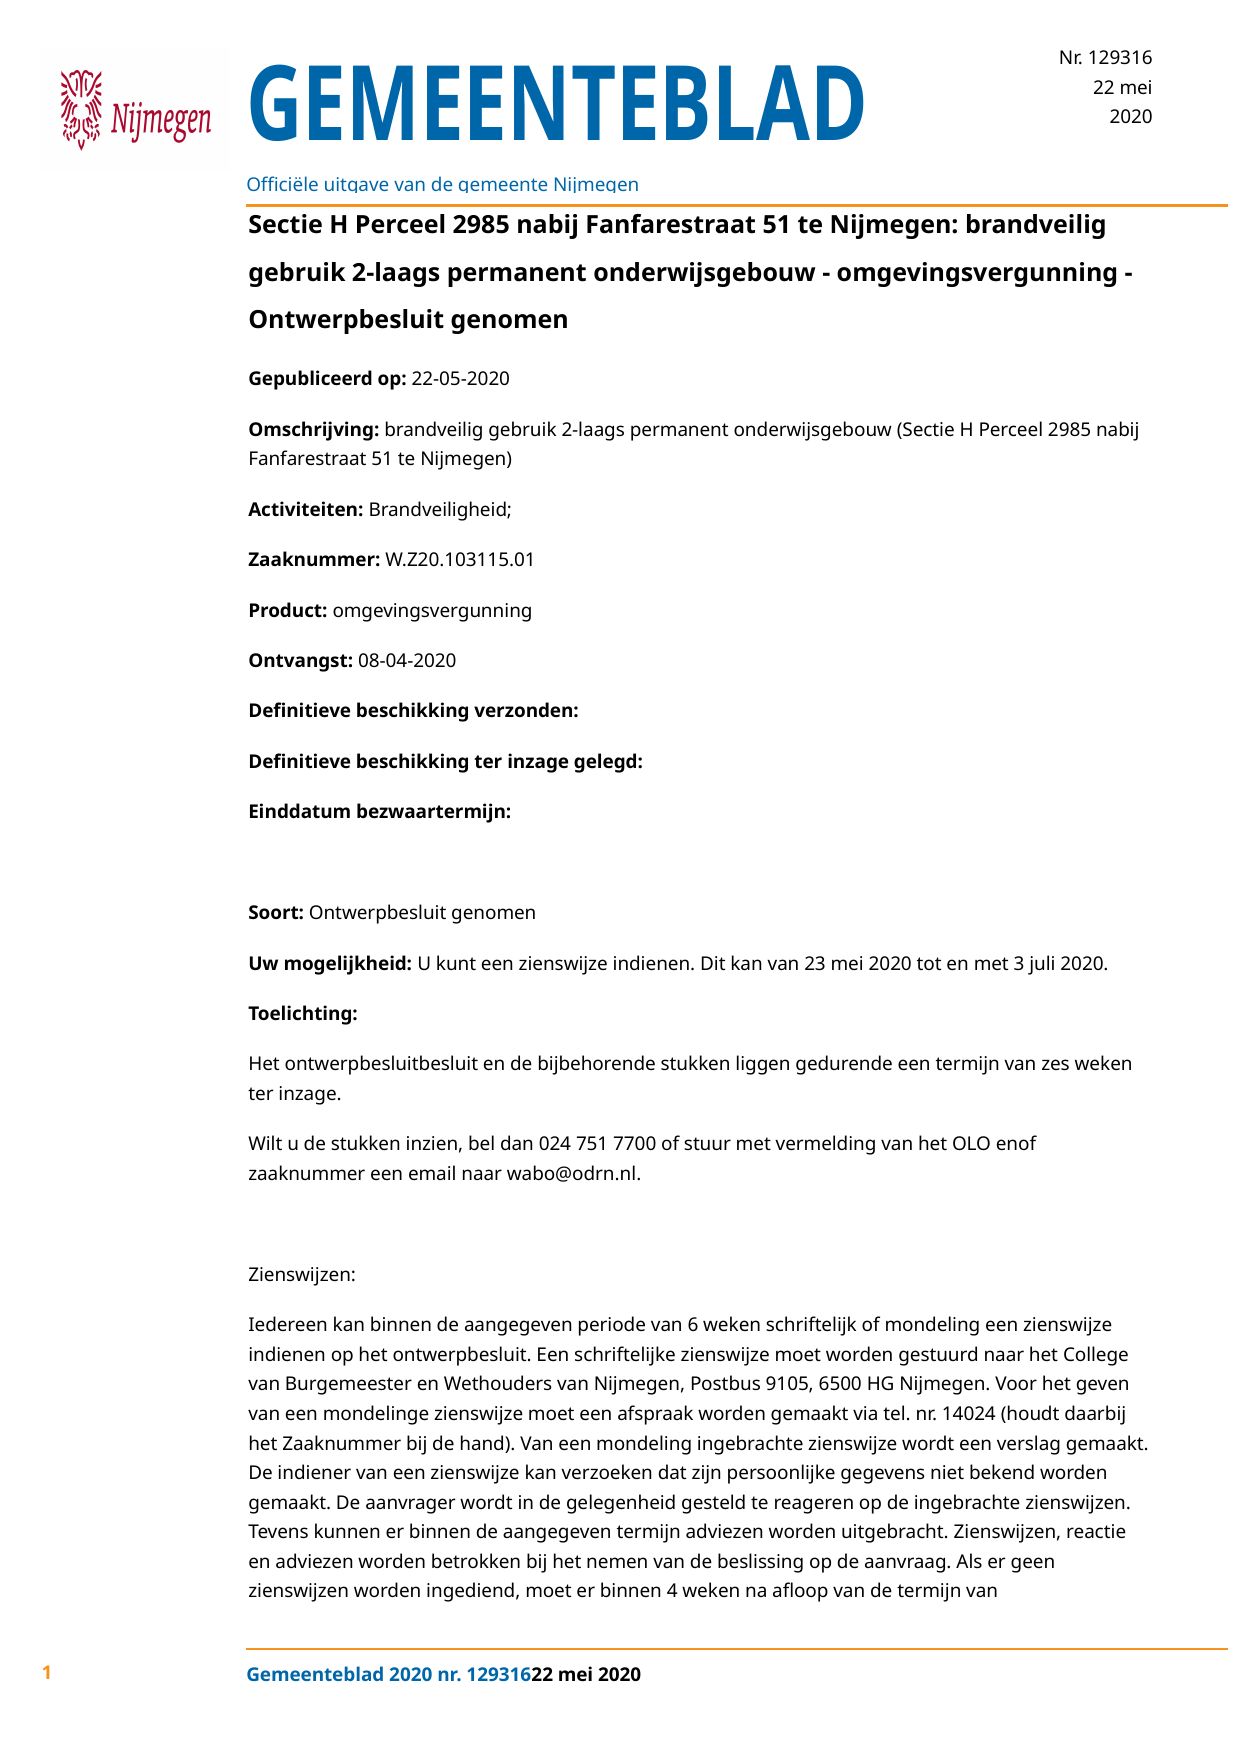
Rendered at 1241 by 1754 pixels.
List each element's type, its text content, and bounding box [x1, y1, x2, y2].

text Einddatum bezwaartermijn: [248, 798, 1152, 824]
text Sectie H Perceel 2985 nabij Fanfarestraat 51 te Nijmegen: brandveilig gebruik 2-laags permanent onderwijsgebouw - omgevingsvergunning - Ontwerpbesluit genomen [248, 207, 1152, 336]
text Product: omgevingsvergunning [248, 597, 1152, 622]
text Definitieve beschikking verzonden: [248, 698, 1152, 723]
text Zienswijzen: [248, 1261, 1152, 1287]
text Iedereen kan binnen de aangegeven periode van 6 weken schriftelijk of mondeling een zienswijze indienen op het ontwerpbesluit. Een schriftelijke zienswijze moet worden gestuurd naar het College van Burgemeester en Wethouders van Nijmegen, Postbus 9105, 6500 HG Nijmegen. Voor het geven van een mondelinge zienswijze moet een afspraak worden gemaakt via tel. nr. 14024 (houdt daarbij het Zaaknummer bij de hand). Van een mondeling ingebrachte zienswijze wordt een verslag gemaakt. De indiener van een zienswijze kan verzoeken dat zijn persoonlijke gegevens niet bekend worden gemaakt. De aanvrager wordt in de gelegenheid gesteld te reageren op de ingebrachte zienswijzen. Tevens kunnen er binnen de aangegeven termijn adviezen worden uitgebracht. Zienswijzen, reactie en adviezen worden betrokken bij het nemen van de beslissing op de aanvraag. Als er geen zienswijzen worden ingediend, moet er binnen 4 weken na afloop van de termijn van [248, 1311, 1152, 1603]
text Uw mogelijkheid: U kunt een zienswijze indienen. Dit kan van 23 mei 2020 tot en met 3 juli 2020. [248, 950, 1152, 975]
text Omschrijving: brandveilig gebruik 2-laags permanent onderwijsgebouw (Sectie H Perceel 2985 nabij Fanfarestraat 51 te Nijmegen) [248, 416, 1152, 471]
text Gepubliceerd op: 22-05-2020 [248, 366, 1152, 391]
text Zaaknummer: W.Z20.103115.01 [248, 546, 1152, 572]
text Activiteiten: Brandveiligheid; [248, 496, 1152, 522]
picture [41, 47, 231, 172]
text Wilt u de stukken inzien, bel dan 024 751 7700 of stuur met vermelding van het OLO enof zaaknummer een email naar wabo@odrn.nl. [248, 1131, 1152, 1186]
text Het ontwerpbesluitbesluit en de bijbehorende stukken liggen gedurende een termijn van zes weken ter inzage. [248, 1051, 1152, 1106]
text Soort: Ontwerpbesluit genomen [248, 899, 1152, 925]
text Definitieve beschikking ter inzage gelegd: [248, 748, 1152, 774]
text Toelichting: [248, 1000, 1152, 1026]
text Ontvangst: 08-04-2020 [248, 647, 1152, 673]
